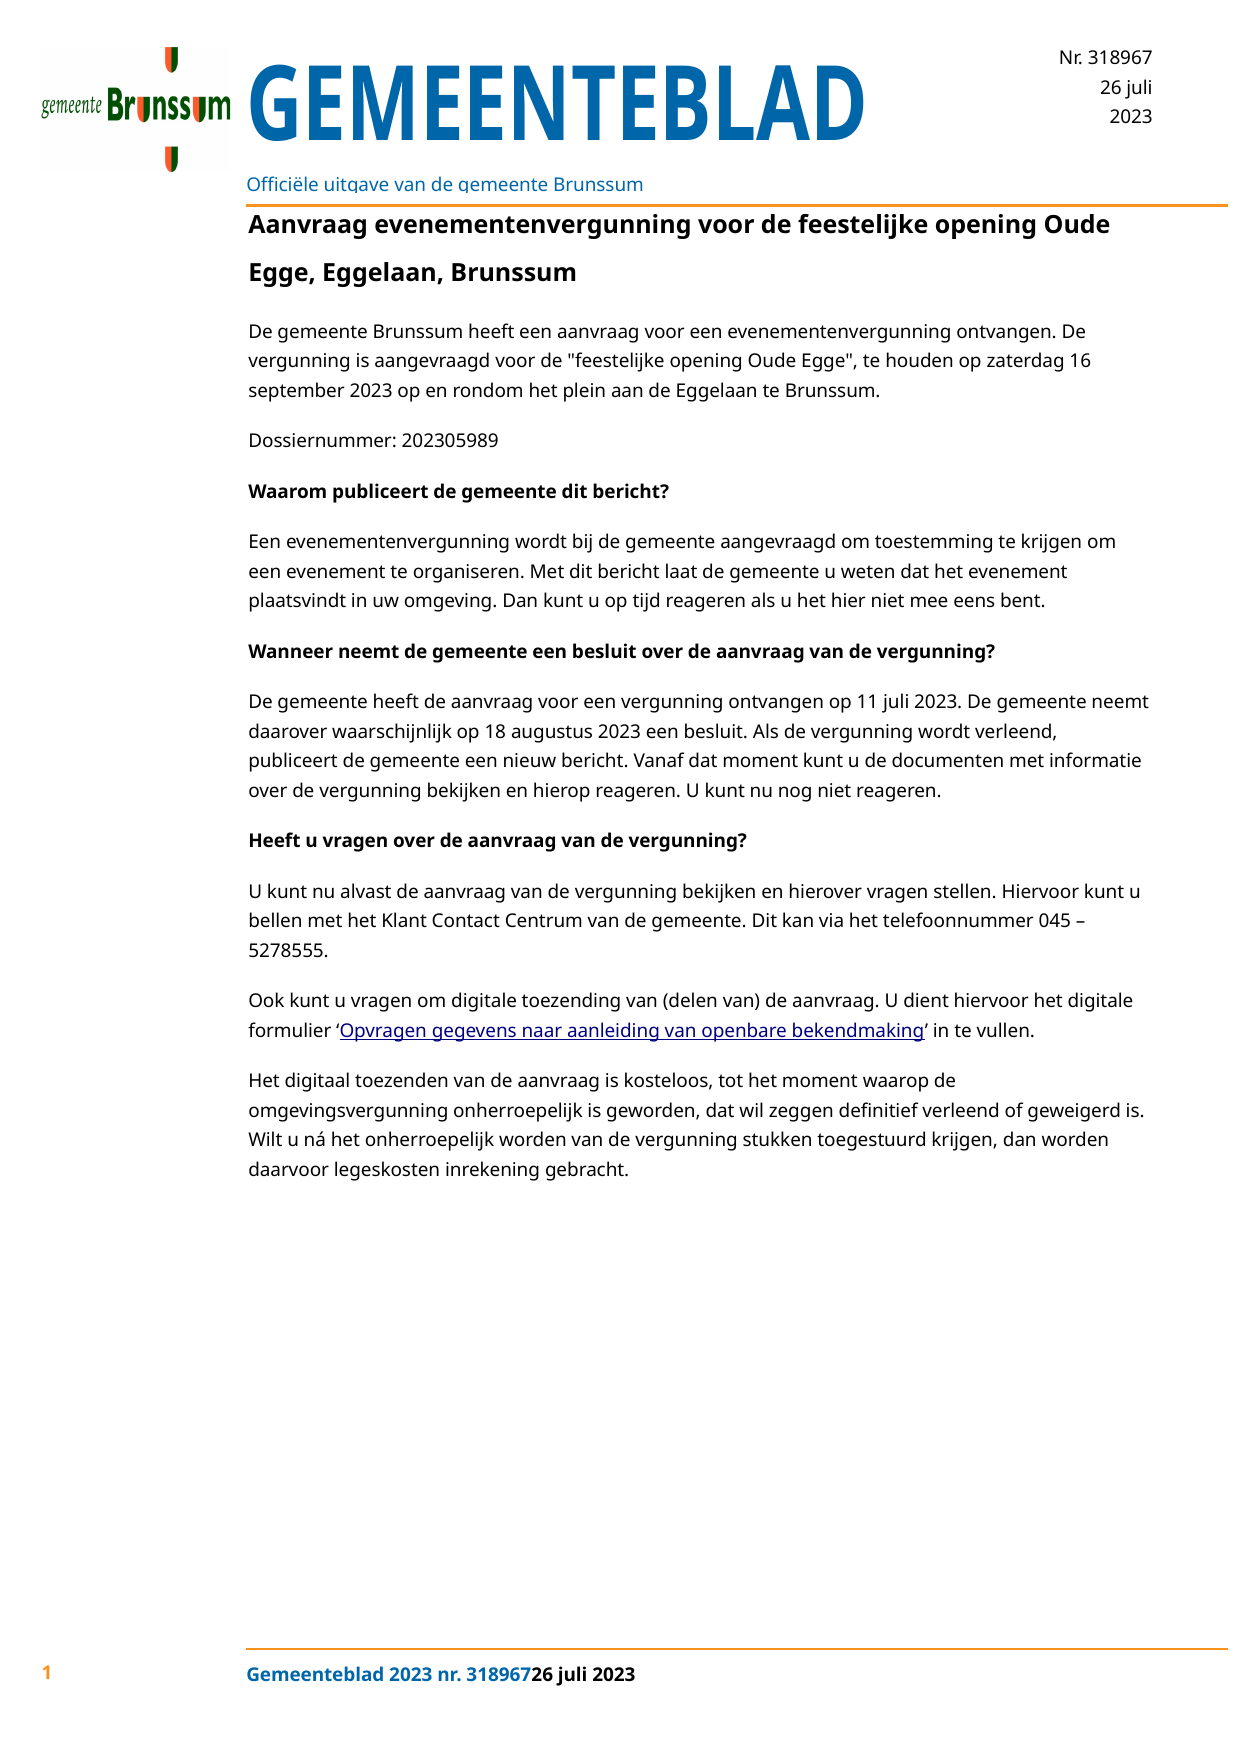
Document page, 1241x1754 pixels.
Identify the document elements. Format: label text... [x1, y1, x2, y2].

text Aanvraag evenementenvergunning voor de feestelijke opening Oude Egge, Eggelaan, Brunssum [248, 207, 1152, 288]
text Heeft u vragen over de aanvraag van de vergunning? [248, 827, 1152, 853]
text De gemeente Brunssum heeft een aanvraag voor een evenementenvergunning ontvangen. De vergunning is aangevraagd voor de "feestelijke opening Oude Egge", te houden op zaterdag 16 september 2023 op en rondom het plein aan de Eggelaan te Brunssum. [248, 318, 1152, 403]
text Een evenementenvergunning wordt bij de gemeente aangevraagd om toestemming te krijgen om een evenement te organiseren. Met dit bericht laat de gemeente u weten dat het evenement plaatsvindt in uw omgeving. Dan kunt u op tijd reageren als u het hier niet mee eens bent. [248, 528, 1152, 613]
text De gemeente heeft de aanvraag voor een vergunning ontvangen op 11 juli 2023. De gemeente neemt daarover waarschijnlijk op 18 augustus 2023 een besluit. Als de vergunning wordt verleend, publiceert de gemeente een nieuw bericht. Vanaf dat moment kunt u de documenten met informatie over de vergunning bekijken en hierop reageren. U kunt nu nog niet reageren. [248, 688, 1152, 803]
text Ook kunt u vragen om digitale toezending van (delen van) de aanvraag. U dient hiervoor het digitale formulier ‘Opvragen gegevens naar aanleiding van openbare bekendmaking’ in te vullen. [248, 987, 1152, 1043]
text Het digitaal toezenden van de aanvraag is kosteloos, tot het moment waarop de omgevingsvergunning onherroepelijk is geworden, dat wil zeggen definitief verleend of geweigerd is. Wilt u ná het onherroepelijk worden van de vergunning stukken toegestuurd krijgen, dan worden daarvoor legeskosten inrekening gebracht. [248, 1067, 1152, 1182]
text Wanneer neemt de gemeente een besluit over de aanvraag van de vergunning? [248, 638, 1152, 664]
text Waarom publiceert de gemeente dit bericht? [248, 478, 1152, 504]
text Dossiernummer: 202305989 [248, 427, 1152, 453]
text U kunt nu alvast de aanvraag van de vergunning bekijken en hierover vragen stellen. Hiervoor kunt u bellen met het Klant Contact Centrum van de gemeente. Dit kan via het telefoonnummer 045 – 5278555. [248, 878, 1152, 963]
picture [41, 47, 231, 172]
